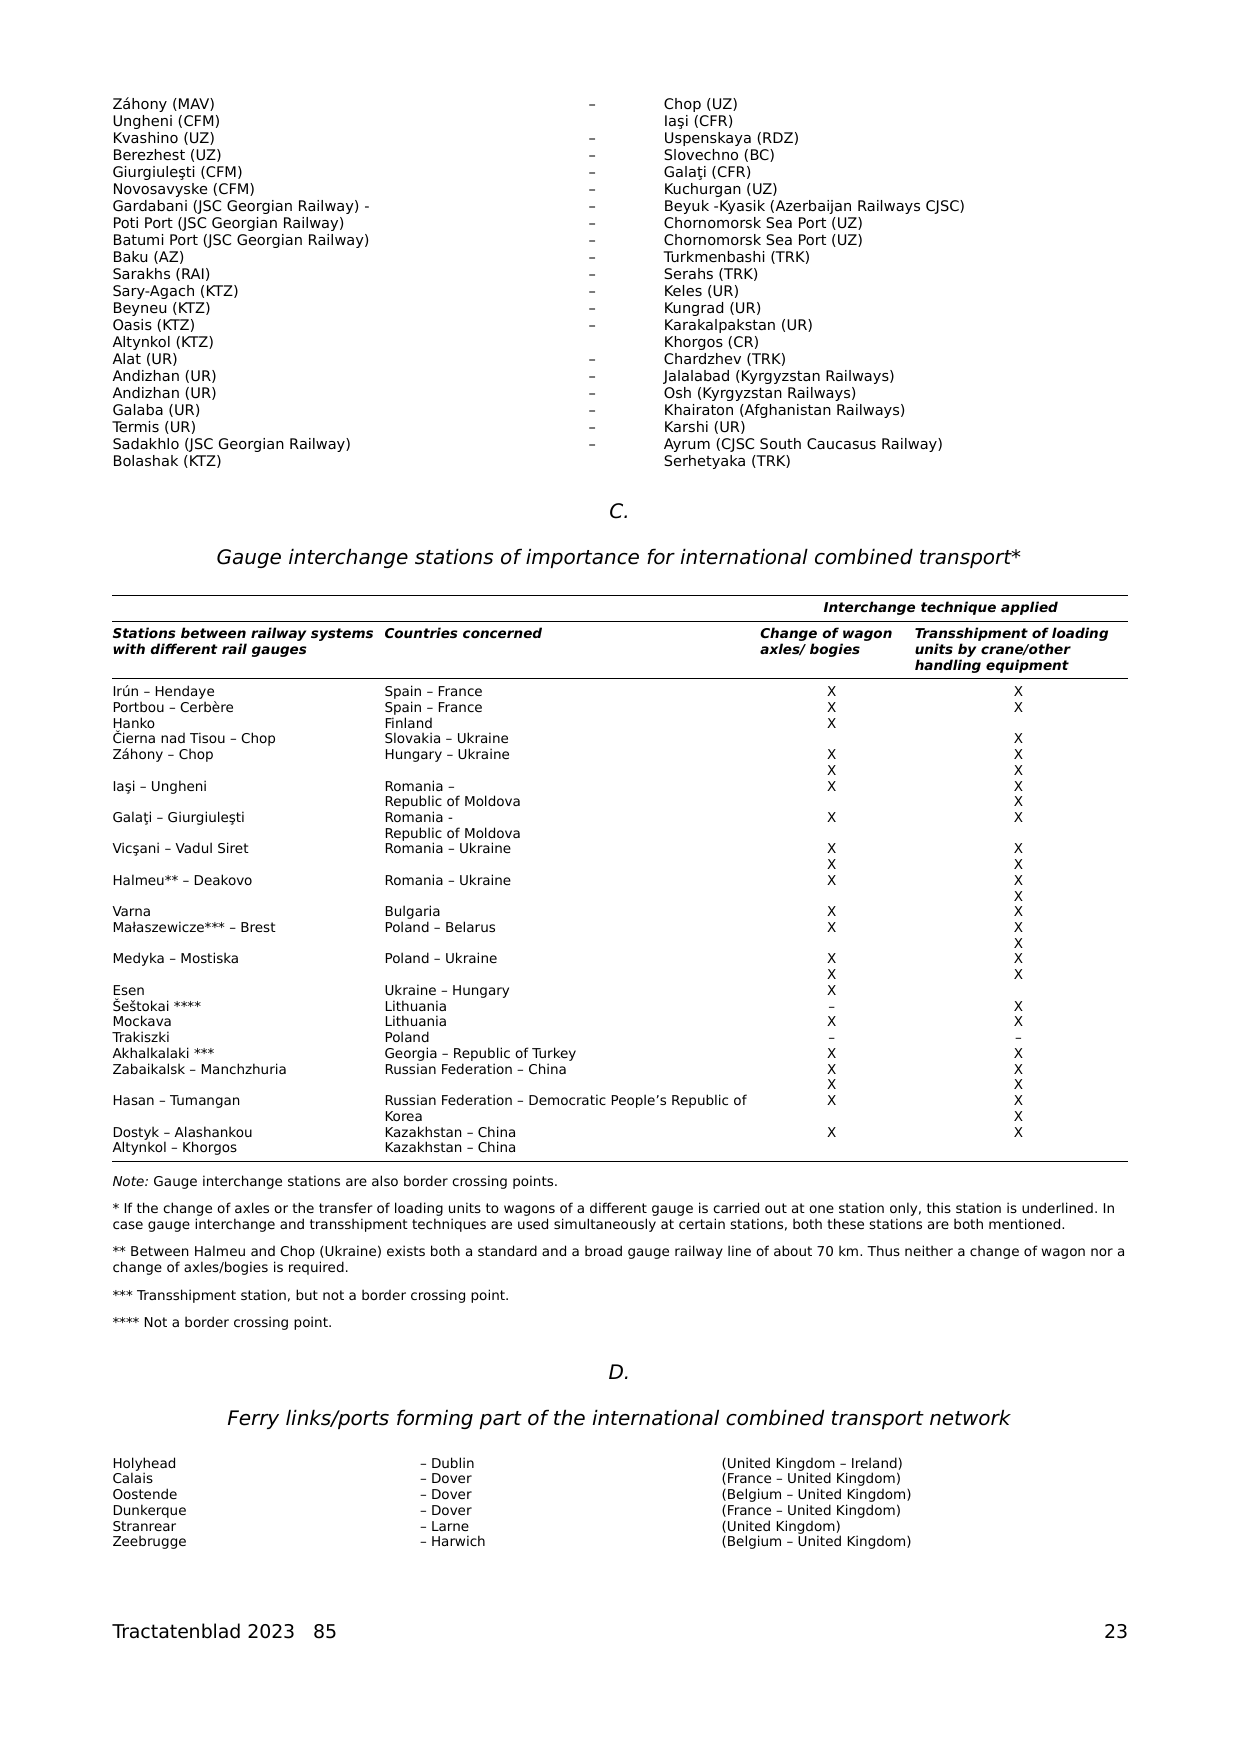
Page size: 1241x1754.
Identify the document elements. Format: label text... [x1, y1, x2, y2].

table_cell Poland – Ukraine [379, 951, 754, 983]
table_cell – [583, 181, 658, 198]
table_cell Russian Federation – Democratic People’s Republic of Korea [379, 1093, 754, 1124]
table_cell [583, 113, 658, 130]
table_cell Romania - Republic of Moldova [379, 810, 754, 841]
table_cell Keles (UR) [658, 283, 1128, 300]
table_cell Khairaton (Afghanistan Railways) [658, 402, 1128, 418]
table_cell Ukraine – Hungary [379, 983, 754, 998]
table_cell Georgia – Republic of Turkey [379, 1046, 754, 1061]
table_cell Romania – Ukraine [379, 841, 754, 873]
table_cell Countries concerned [379, 622, 754, 678]
table_cell Calais [112, 1471, 414, 1487]
table_cell X [754, 920, 909, 951]
table_cell X [754, 700, 909, 715]
table_cell – [583, 402, 658, 418]
table_cell Kuchurgan (UZ) [658, 181, 1128, 198]
table_cell X [909, 904, 1128, 920]
table_cell – Larne [414, 1519, 715, 1534]
table_cell Ayrum (CJSC South Caucasus Railway) [658, 436, 1128, 452]
table_cell Kungrad (UR) [658, 300, 1128, 317]
table_cell Giurgiuleşti (CFM) [112, 164, 582, 181]
table_cell – [583, 419, 658, 436]
table_cell Change of wagon axles/ bogies [754, 622, 909, 678]
table_cell Sarakhs (RAI) [112, 266, 582, 283]
table_cell Andizhan (UR) [112, 385, 582, 402]
table_cell Karshi (UR) [658, 419, 1128, 436]
table_cell Varna [112, 904, 378, 920]
table_cell X [754, 1124, 909, 1140]
table_cell Serhetyaka (TRK) [658, 453, 1128, 469]
table_cell Gardabani (JSC Georgian Railway) - [112, 198, 582, 215]
table_cell Spain – France [379, 700, 754, 715]
table_header [112, 596, 378, 621]
table_cell X X [909, 747, 1128, 778]
table_cell X [909, 810, 1128, 841]
table_cell Zabaikalsk – Manchzhuria [112, 1061, 378, 1093]
table_cell X [754, 1046, 909, 1061]
table_cell – [583, 368, 658, 384]
table_cell X X [754, 951, 909, 983]
table_cell Jalalabad (Kyrgyzstan Railways) [658, 368, 1128, 384]
table_cell Esen [112, 983, 378, 998]
table_cell Ungheni (CFM) [112, 113, 582, 130]
table_cell Medyka – Mostiska [112, 951, 378, 983]
table_cell Slovechno (BC) [658, 147, 1128, 164]
table_header – Dublin [414, 1456, 715, 1471]
table_cell Finland [379, 715, 754, 731]
table_cell – [583, 215, 658, 232]
table_cell Kazakhstan – China [379, 1140, 754, 1161]
table_cell Romania – Ukraine [379, 873, 754, 904]
table_cell – [583, 249, 658, 266]
table_cell Záhony (MAV) [112, 96, 582, 113]
table_cell Akhalkalaki *** [112, 1046, 378, 1061]
table_cell X [754, 983, 909, 998]
table_cell Portbou – Cerbère [112, 700, 378, 715]
table_header (United Kingdom – Ireland) [715, 1456, 1128, 1471]
table_cell – Dover [414, 1487, 715, 1503]
table_cell Poland [379, 1030, 754, 1046]
subtitle D. Ferry links/ports forming part of the international combined transport network [112, 1361, 1128, 1431]
table_cell Záhony – Chop [112, 747, 378, 778]
table_cell [909, 983, 1128, 998]
table_cell – [583, 385, 658, 402]
table_cell X X [754, 747, 909, 778]
table_cell X [909, 679, 1128, 700]
table_cell [583, 453, 658, 469]
table_cell X [754, 904, 909, 920]
table_cell – [583, 300, 658, 317]
table_cell Irún – Hendaye [112, 679, 378, 700]
table_cell – [583, 317, 658, 334]
table_cell Kvashino (UZ) [112, 130, 582, 147]
table_cell X [754, 873, 909, 904]
table_cell Galaţi – Giurgiuleşti [112, 810, 378, 841]
table_cell Romania – Republic of Moldova [379, 778, 754, 810]
table_cell (United Kingdom) [715, 1519, 1128, 1534]
table_cell Dunkerque [112, 1503, 414, 1518]
table_cell [909, 715, 1128, 731]
table_cell Halmeu** – Deakovo [112, 873, 378, 904]
table_cell Poti Port (JSC Georgian Railway) [112, 215, 582, 232]
table_cell X X [909, 1093, 1128, 1124]
table_cell X [754, 1014, 909, 1030]
table_cell Karakalpakstan (UR) [658, 317, 1128, 334]
table_cell (France – United Kingdom) [715, 1471, 1128, 1487]
table_cell Zeebrugge [112, 1534, 414, 1550]
table_cell [909, 1140, 1128, 1161]
table_cell X X [909, 778, 1128, 810]
table_cell – [583, 283, 658, 300]
table_cell Batumi Port (JSC Georgian Railway) [112, 232, 582, 249]
table_cell – [583, 130, 658, 147]
table_cell Altynkol – Khorgos [112, 1140, 378, 1161]
table_cell Stations between railway systems with different rail gauges [112, 622, 378, 678]
table_cell X [909, 1124, 1128, 1140]
table_cell Chornomorsk Sea Port (UZ) [658, 232, 1128, 249]
table_cell Iaşi (CFR) [658, 113, 1128, 130]
table_cell Oasis (KTZ) [112, 317, 582, 334]
table_cell Dostyk – Alashankou [112, 1124, 378, 1140]
table_cell – [583, 232, 658, 249]
table_cell Chornomorsk Sea Port (UZ) [658, 215, 1128, 232]
table_cell Lithuania [379, 1014, 754, 1030]
table_cell (Belgium – United Kingdom) [715, 1487, 1128, 1503]
table_cell Baku (AZ) [112, 249, 582, 266]
table_cell X [754, 810, 909, 841]
table_cell Berezhest (UZ) [112, 147, 582, 164]
table_cell Russian Federation – China [379, 1061, 754, 1093]
table_cell – [909, 1030, 1128, 1046]
table_cell Oostende [112, 1487, 414, 1503]
table_cell – [583, 96, 658, 113]
table_cell Termis (UR) [112, 419, 582, 436]
table_cell Hasan – Tumangan [112, 1093, 378, 1124]
table_header [379, 596, 754, 621]
table_cell X X [909, 841, 1128, 873]
table_cell Galaba (UR) [112, 402, 582, 418]
table_cell Čierna nad Tisou – Chop [112, 731, 378, 747]
table_cell X [909, 731, 1128, 747]
table_cell Osh (Kyrgyzstan Railways) [658, 385, 1128, 402]
table_cell Vicşani – Vadul Siret [112, 841, 378, 873]
table_cell – Harwich [414, 1534, 715, 1550]
table_cell X [909, 1046, 1128, 1061]
table_cell Bulgaria [379, 904, 754, 920]
table_cell Sary-Agach (KTZ) [112, 283, 582, 300]
table_cell Poland – Belarus [379, 920, 754, 951]
table_cell – Dover [414, 1503, 715, 1518]
table_cell X [754, 679, 909, 700]
table_cell Sadakhlo (JSC Georgian Railway) [112, 436, 582, 452]
table_cell Šeštokai **** [112, 999, 378, 1014]
table_header Holyhead [112, 1456, 414, 1471]
table_cell – [583, 266, 658, 283]
table_cell – [583, 436, 658, 452]
table_cell X [909, 700, 1128, 715]
table_cell Beyneu (KTZ) [112, 300, 582, 317]
table_cell [754, 731, 909, 747]
table_cell Małaszewicze*** – Brest [112, 920, 378, 951]
table_cell (Belgium – United Kingdom) [715, 1534, 1128, 1550]
table_cell Hanko [112, 715, 378, 731]
table_cell Serahs (TRK) [658, 266, 1128, 283]
table_cell – [583, 164, 658, 181]
table_cell X X [909, 873, 1128, 904]
table_cell X [754, 715, 909, 731]
table_cell Spain – France [379, 679, 754, 700]
table_cell Uspenskaya (RDZ) [658, 130, 1128, 147]
table_cell X [754, 778, 909, 810]
table_cell X [909, 1014, 1128, 1030]
table_cell Note: Gauge interchange stations are also border crossing points. * If the change of axles or the transfer of loading units to wagons of a different gauge is carried out at one station only, this station is underlined. In case gauge interchange and transshipment techniques are used simultaneously at certain stations, both these stations are both mentioned. ** Between Halmeu and Chop (Ukraine) exists both a standard and a broad gauge railway line of about 70 km. Thus neither a change of wagon nor a change of axles/bogies is required. *** Transshipment station, but not a border crossing point. **** Not a border crossing point. [112, 1162, 1128, 1331]
table_cell Chop (UZ) [658, 96, 1128, 113]
table_cell Transshipment of loading units by crane/other handling equipment [909, 622, 1128, 678]
table_cell Novosavyske (CFM) [112, 181, 582, 198]
table_cell Lithuania [379, 999, 754, 1014]
table_cell X X [909, 1061, 1128, 1093]
table_cell X [754, 1093, 909, 1124]
table_cell Alat (UR) [112, 351, 582, 368]
table_cell Trakiszki [112, 1030, 378, 1046]
table_cell – [583, 147, 658, 164]
table_cell X [909, 999, 1128, 1014]
table_cell X X [909, 920, 1128, 951]
table_cell Stranrear [112, 1519, 414, 1534]
table_cell – [583, 351, 658, 368]
table_cell Hungary – Ukraine [379, 747, 754, 778]
table_cell Galaţi (CFR) [658, 164, 1128, 181]
table_header Interchange technique applied [754, 596, 1128, 621]
table_cell Mockava [112, 1014, 378, 1030]
table_cell – [754, 1030, 909, 1046]
table_cell Iaşi – Ungheni [112, 778, 378, 810]
table_cell X X [754, 841, 909, 873]
table_cell [754, 1140, 909, 1161]
table_cell [583, 334, 658, 351]
table_cell Khorgos (CR) [658, 334, 1128, 351]
table_cell Andizhan (UR) [112, 368, 582, 384]
table_cell Bolashak (KTZ) [112, 453, 582, 469]
table_cell Slovakia – Ukraine [379, 731, 754, 747]
table_cell Altynkol (KTZ) [112, 334, 582, 351]
table_cell X X [754, 1061, 909, 1093]
table_cell – [754, 999, 909, 1014]
subtitle C. Gauge interchange stations of importance for international combined transport* [112, 499, 1128, 569]
table_cell Chardzhev (TRK) [658, 351, 1128, 368]
table_cell Beyuk -Kyasik (Azerbaijan Railways CJSC) [658, 198, 1128, 215]
table_cell X X [909, 951, 1128, 983]
table_cell Turkmenbashi (TRK) [658, 249, 1128, 266]
table_cell (France – United Kingdom) [715, 1503, 1128, 1518]
table_cell Kazakhstan – China [379, 1124, 754, 1140]
table_cell – Dover [414, 1471, 715, 1487]
table_cell – [583, 198, 658, 215]
